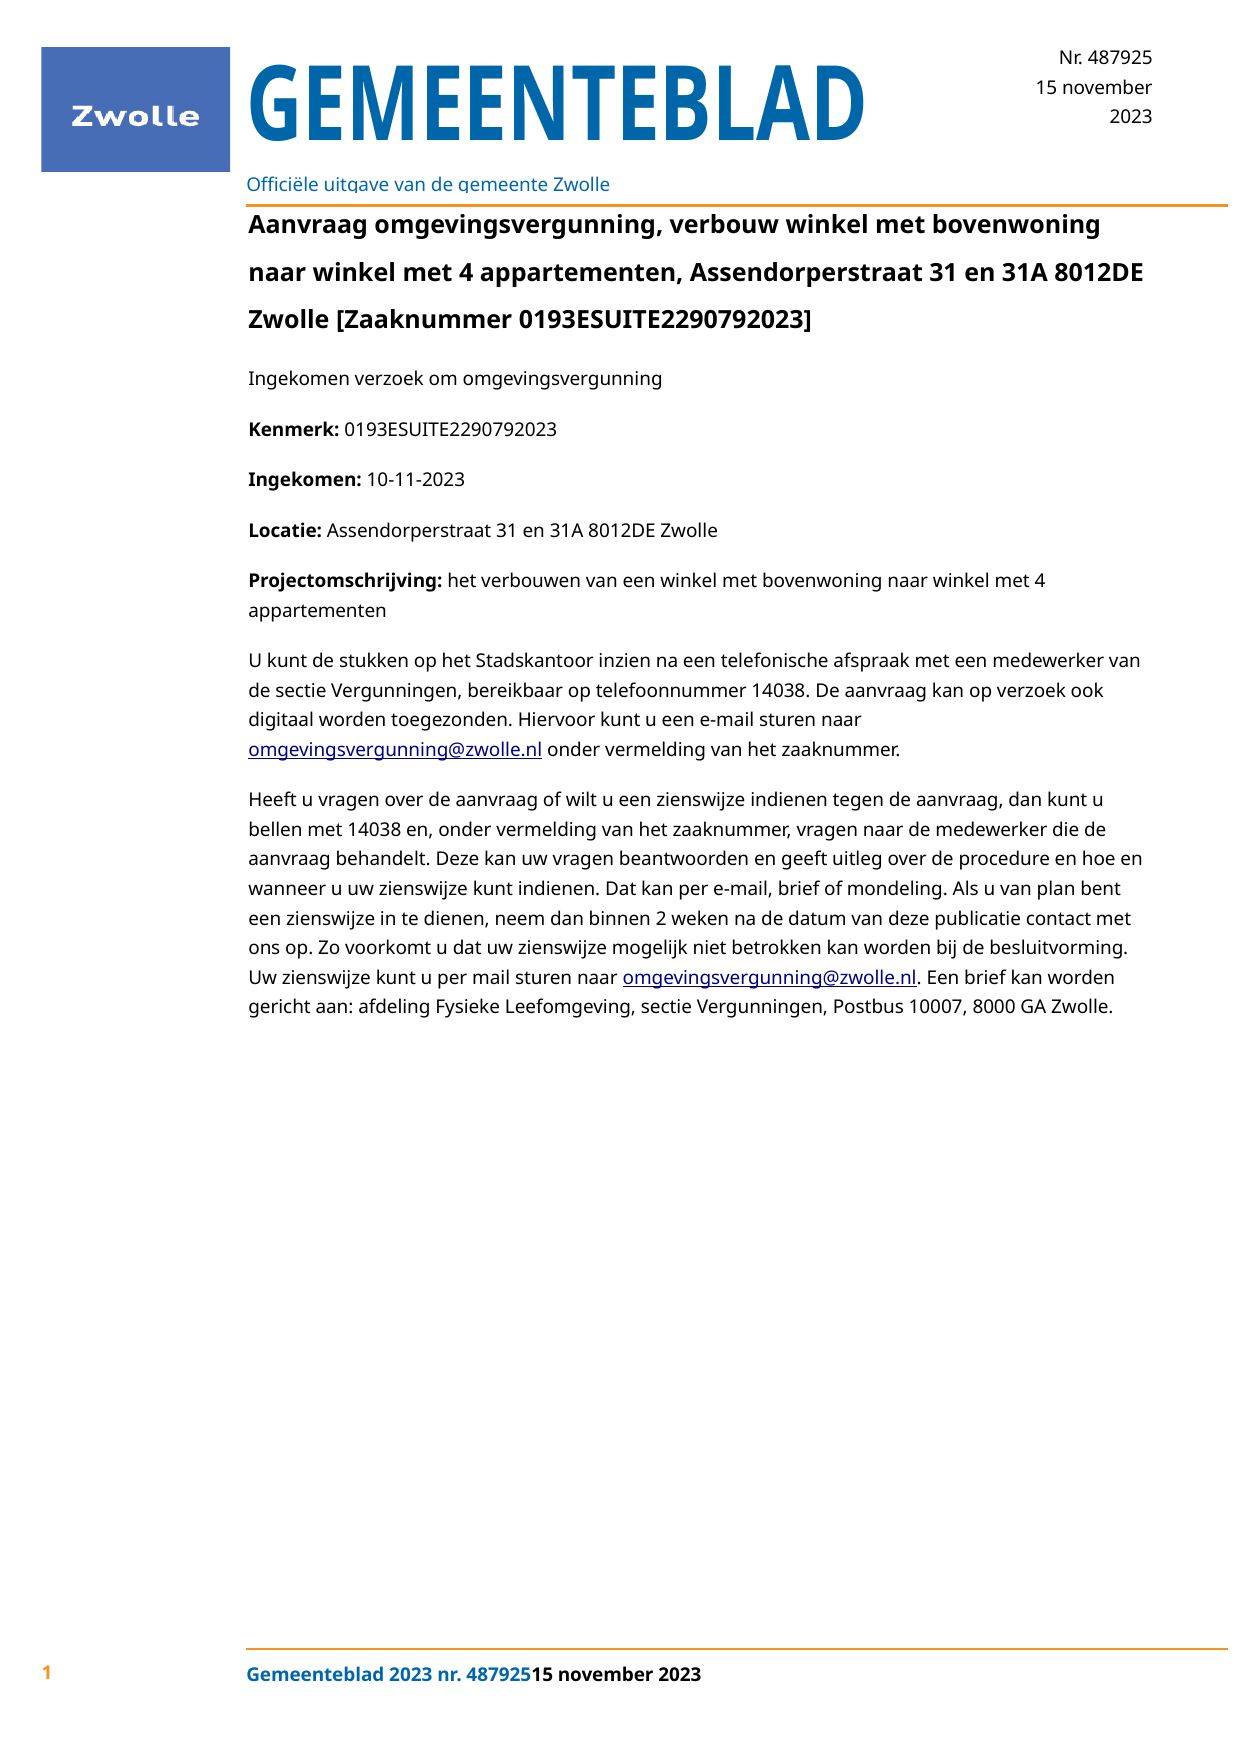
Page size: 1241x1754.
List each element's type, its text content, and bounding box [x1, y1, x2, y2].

text Heeft u vragen over de aanvraag of wilt u een zienswijze indienen tegen de aanvraag, dan kunt u bellen met 14038 en, onder vermelding van het zaaknummer, vragen naar de medewerker die de aanvraag behandelt. Deze kan uw vragen beantwoorden en geeft uitleg over de procedure en hoe en wanneer u uw zienswijze kunt indienen. Dat kan per e-mail, brief of mondeling. Als u van plan bent een zienswijze in te dienen, neem dan binnen 2 weken na de datum van deze publicatie contact met ons op. Zo voorkomt u dat uw zienswijze mogelijk niet betrokken kan worden bij de besluitvorming. Uw zienswijze kunt u per mail sturen naar omgevingsvergunning@zwolle.nl. Een brief kan worden gericht aan: afdeling Fysieke Leefomgeving, sectie Vergunningen, Postbus 10007, 8000 GA Zwolle. [248, 786, 1152, 1019]
picture [41, 47, 231, 172]
text U kunt de stukken op het Stadskantoor inzien na een telefonische afspraak met een medewerker van de sectie Vergunningen, bereikbaar op telefoonnummer 14038. De aanvraag kan op verzoek ook digitaal worden toegezonden. Hiervoor kunt u een e-mail sturen naar omgevingsvergunning@zwolle.nl onder vermelding van het zaaknummer. [248, 647, 1152, 762]
text Kenmerk: 0193ESUITE2290792023 [248, 416, 1152, 442]
text Ingekomen verzoek om omgevingsvergunning [248, 366, 1152, 391]
text Projectomschrijving: het verbouwen van een winkel met bovenwoning naar winkel met 4 appartementen [248, 567, 1152, 622]
text Locatie: Assendorperstraat 31 en 31A 8012DE Zwolle [248, 517, 1152, 542]
text Ingekomen: 10-11-2023 [248, 466, 1152, 492]
text Aanvraag omgevingsvergunning, verbouw winkel met bovenwoning naar winkel met 4 appartementen, Assendorperstraat 31 en 31A 8012DE Zwolle [Zaaknummer 0193ESUITE2290792023] [248, 207, 1152, 336]
